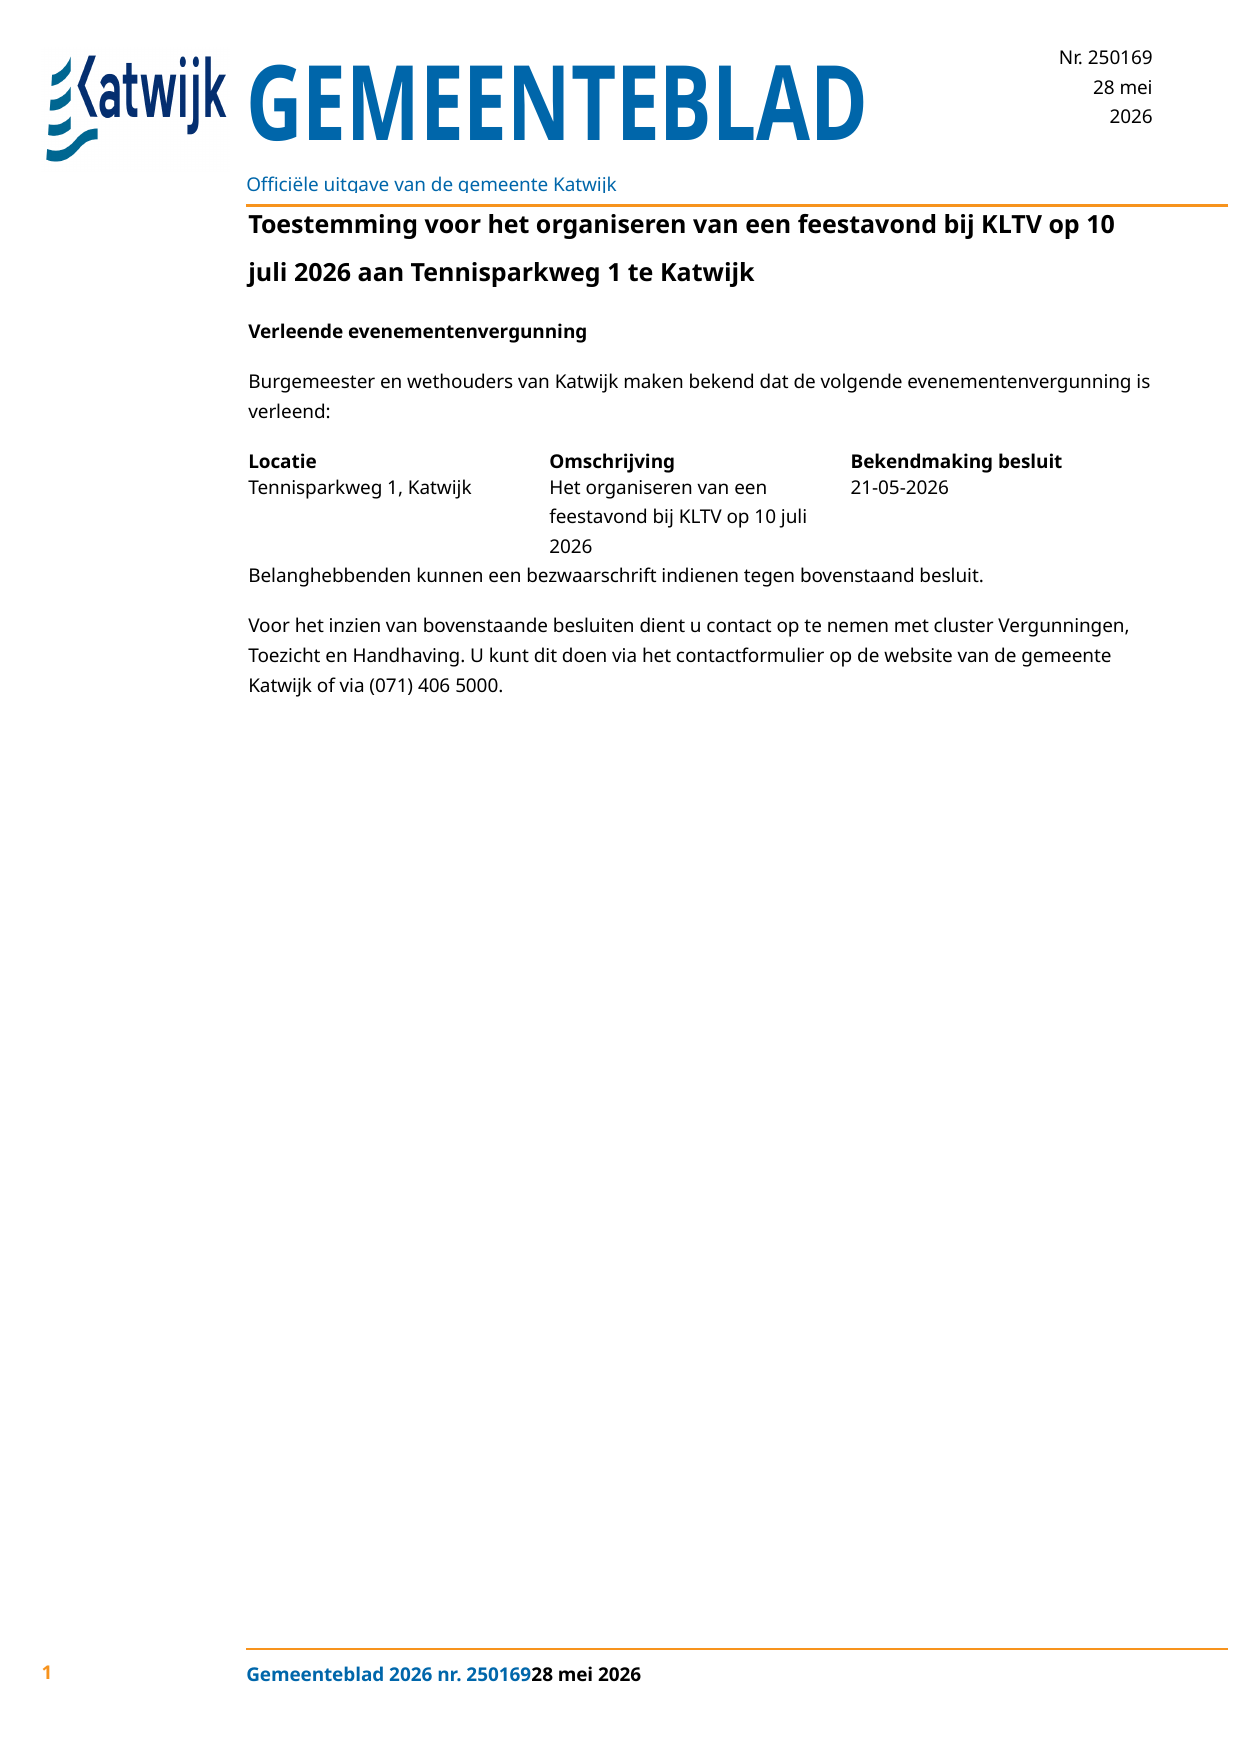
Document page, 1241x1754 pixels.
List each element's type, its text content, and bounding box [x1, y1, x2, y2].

text Burgemeester en wethouders van Katwijk maken bekend dat de volgende evenementenvergunning is verleend: [248, 368, 1152, 424]
table_cell Het organiseren van een feestavond bij KLTV op 10 juli 2026 [549, 474, 850, 559]
text Verleende evenementenvergunning [248, 318, 1152, 344]
text Toestemming voor het organiseren van een feestavond bij KLTV op 10 juli 2026 aan Tennisparkweg 1 te Katwijk [248, 207, 1152, 288]
table_header Bekendmaking besluit [850, 449, 1152, 474]
table_header Locatie [248, 449, 549, 474]
table_cell Tennisparkweg 1, Katwijk [248, 474, 549, 559]
table_cell 21-05-2026 [850, 474, 1152, 559]
text Voor het inzien van bovenstaande besluiten dient u contact op te nemen met cluster Vergunningen, Toezicht en Handhaving. U kunt dit doen via het contactformulier op de website van de gemeente Katwijk of via (071) 406 5000. [248, 613, 1152, 698]
table_header Omschrijving [549, 449, 850, 474]
text Belanghebbenden kunnen een bezwaarschrift indienen tegen bovenstaand besluit. [248, 562, 1152, 588]
picture [41, 47, 231, 172]
